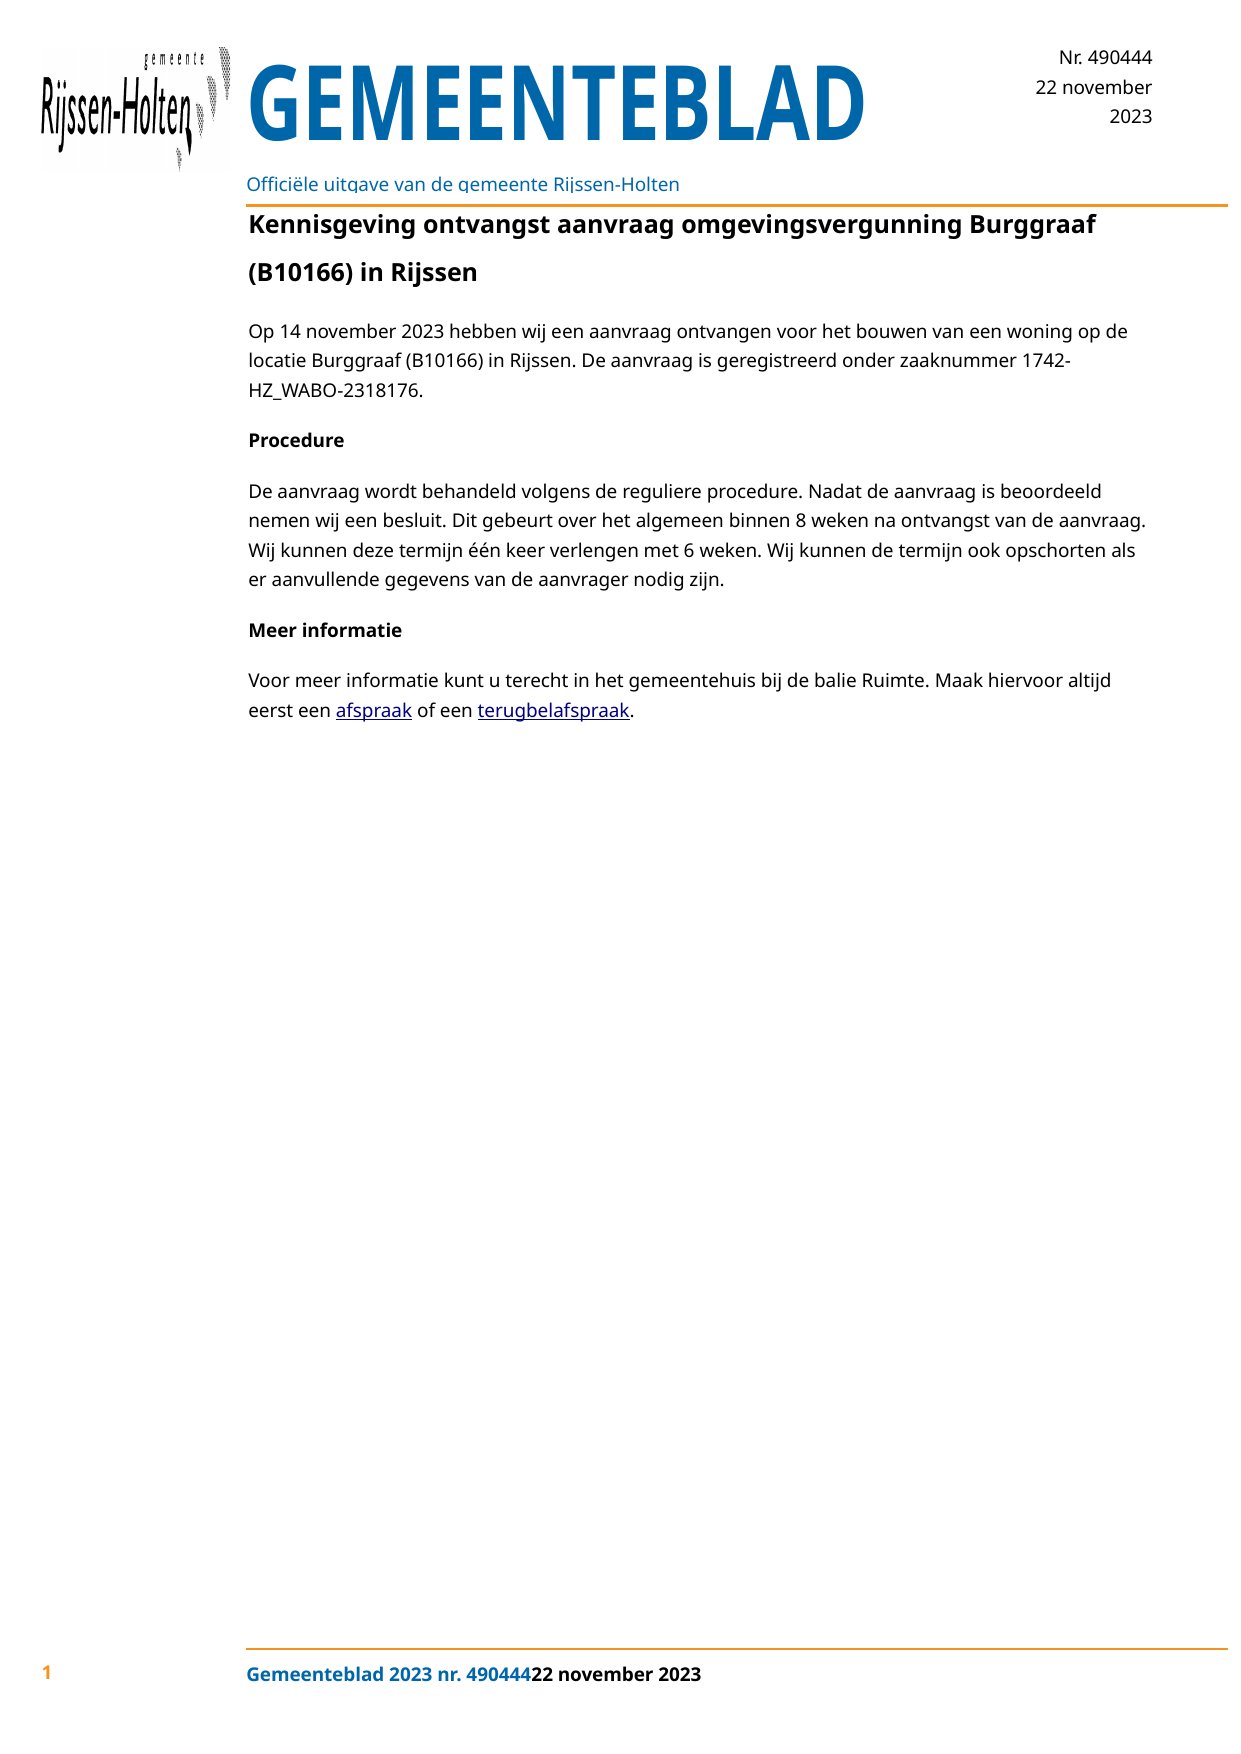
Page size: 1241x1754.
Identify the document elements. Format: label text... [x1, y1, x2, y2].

text Op 14 november 2023 hebben wij een aanvraag ontvangen voor het bouwen van een woning op de locatie Burggraaf (B10166) in Rijssen. De aanvraag is geregistreerd onder zaaknummer 1742-HZ_WABO-2318176. [248, 318, 1152, 403]
text Kennisgeving ontvangst aanvraag omgevingsvergunning Burggraaf (B10166) in Rijssen [248, 207, 1152, 288]
text Voor meer informatie kunt u terecht in het gemeentehuis bij de balie Ruimte. Maak hiervoor altijd eerst een afspraak of een terugbelafspraak. [248, 667, 1152, 723]
text Meer informatie [248, 617, 1152, 643]
picture [41, 47, 231, 172]
text De aanvraag wordt behandeld volgens de reguliere procedure. Nadat de aanvraag is beoordeeld nemen wij een besluit. Dit gebeurt over het algemeen binnen 8 weken na ontvangst van de aanvraag. Wij kunnen deze termijn één keer verlengen met 6 weken. Wij kunnen de termijn ook opschorten als er aanvullende gegevens van de aanvrager nodig zijn. [248, 478, 1152, 592]
text Procedure [248, 427, 1152, 453]
